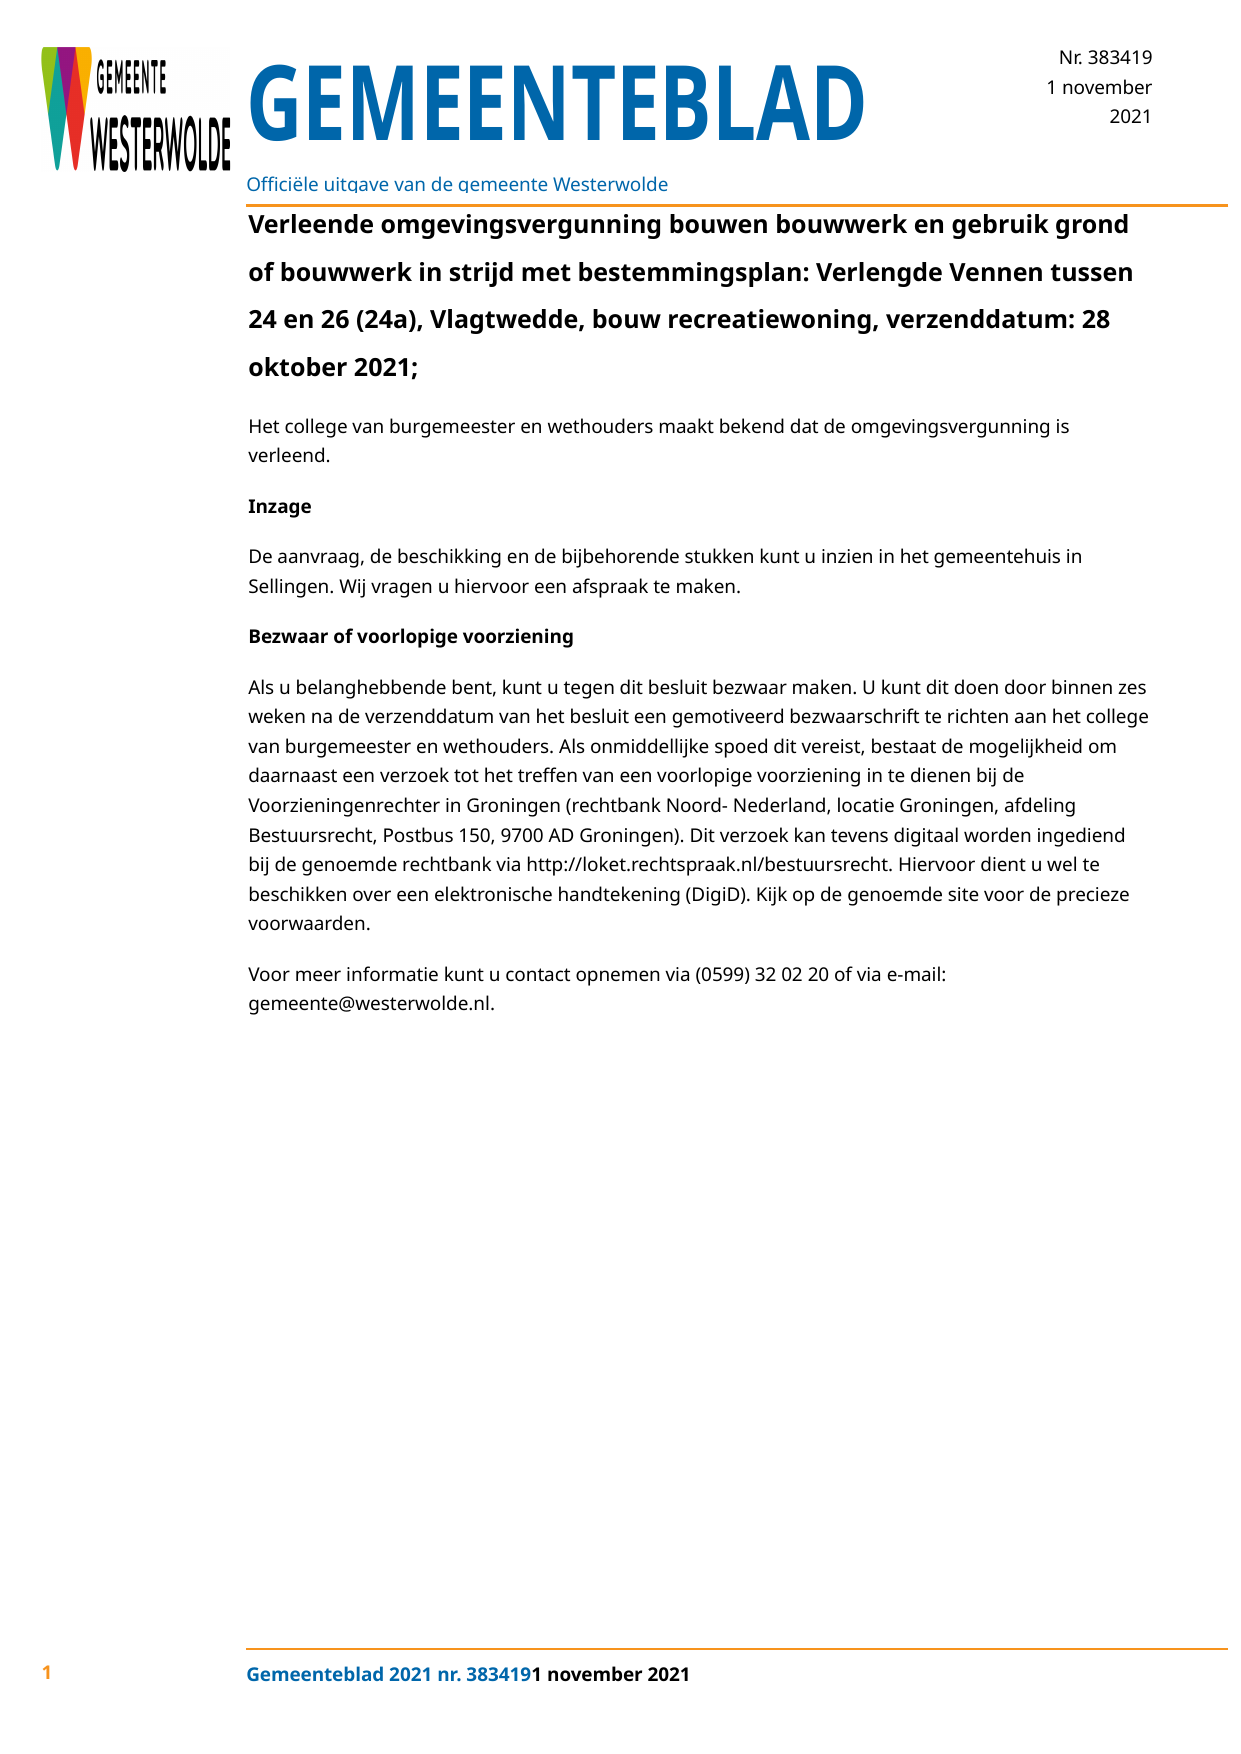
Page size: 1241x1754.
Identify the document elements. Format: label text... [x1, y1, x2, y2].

text Verleende omgevingsvergunning bouwen bouwwerk en gebruik grond of bouwwerk in strijd met bestemmingsplan: Verlengde Vennen tussen 24 en 26 (24a), Vlagtwedde, bouw recreatiewoning, verzenddatum: 28 oktober 2021; [248, 207, 1152, 384]
text Als u belanghebbende bent, kunt u tegen dit besluit bezwaar maken. U kunt dit doen door binnen zes weken na de verzenddatum van het besluit een gemotiveerd bezwaarschrift te richten aan het college van burgemeester en wethouders. Als onmiddellijke spoed dit vereist, bestaat de mogelijkheid om daarnaast een verzoek tot het treffen van een voorlopige voorziening in te dienen bij de Voorzieningenrechter in Groningen (rechtbank Noord- Nederland, locatie Groningen, afdeling Bestuursrecht, Postbus 150, 9700 AD Groningen). Dit verzoek kan tevens digitaal worden ingediend bij de genoemde rechtbank via http://loket.rechtspraak.nl/bestuursrecht. Hiervoor dient u wel te beschikken over een elektronische handtekening (DigiD). Kijk op de genoemde site voor de precieze voorwaarden. [248, 674, 1152, 936]
text Het college van burgemeester en wethouders maakt bekend dat de omgevingsvergunning is verleend. [248, 413, 1152, 468]
text De aanvraag, de beschikking en de bijbehorende stukken kunt u inzien in het gemeentehuis in Sellingen. Wij vragen u hiervoor een afspraak te maken. [248, 543, 1152, 599]
text Inzage [248, 493, 1152, 519]
text Bezwaar of voorlopige voorziening [248, 623, 1152, 649]
text Voor meer informatie kunt u contact opnemen via (0599) 32 02 20 of via e-mail: gemeente@westerwolde.nl. [248, 961, 1152, 1016]
picture [41, 47, 231, 172]
